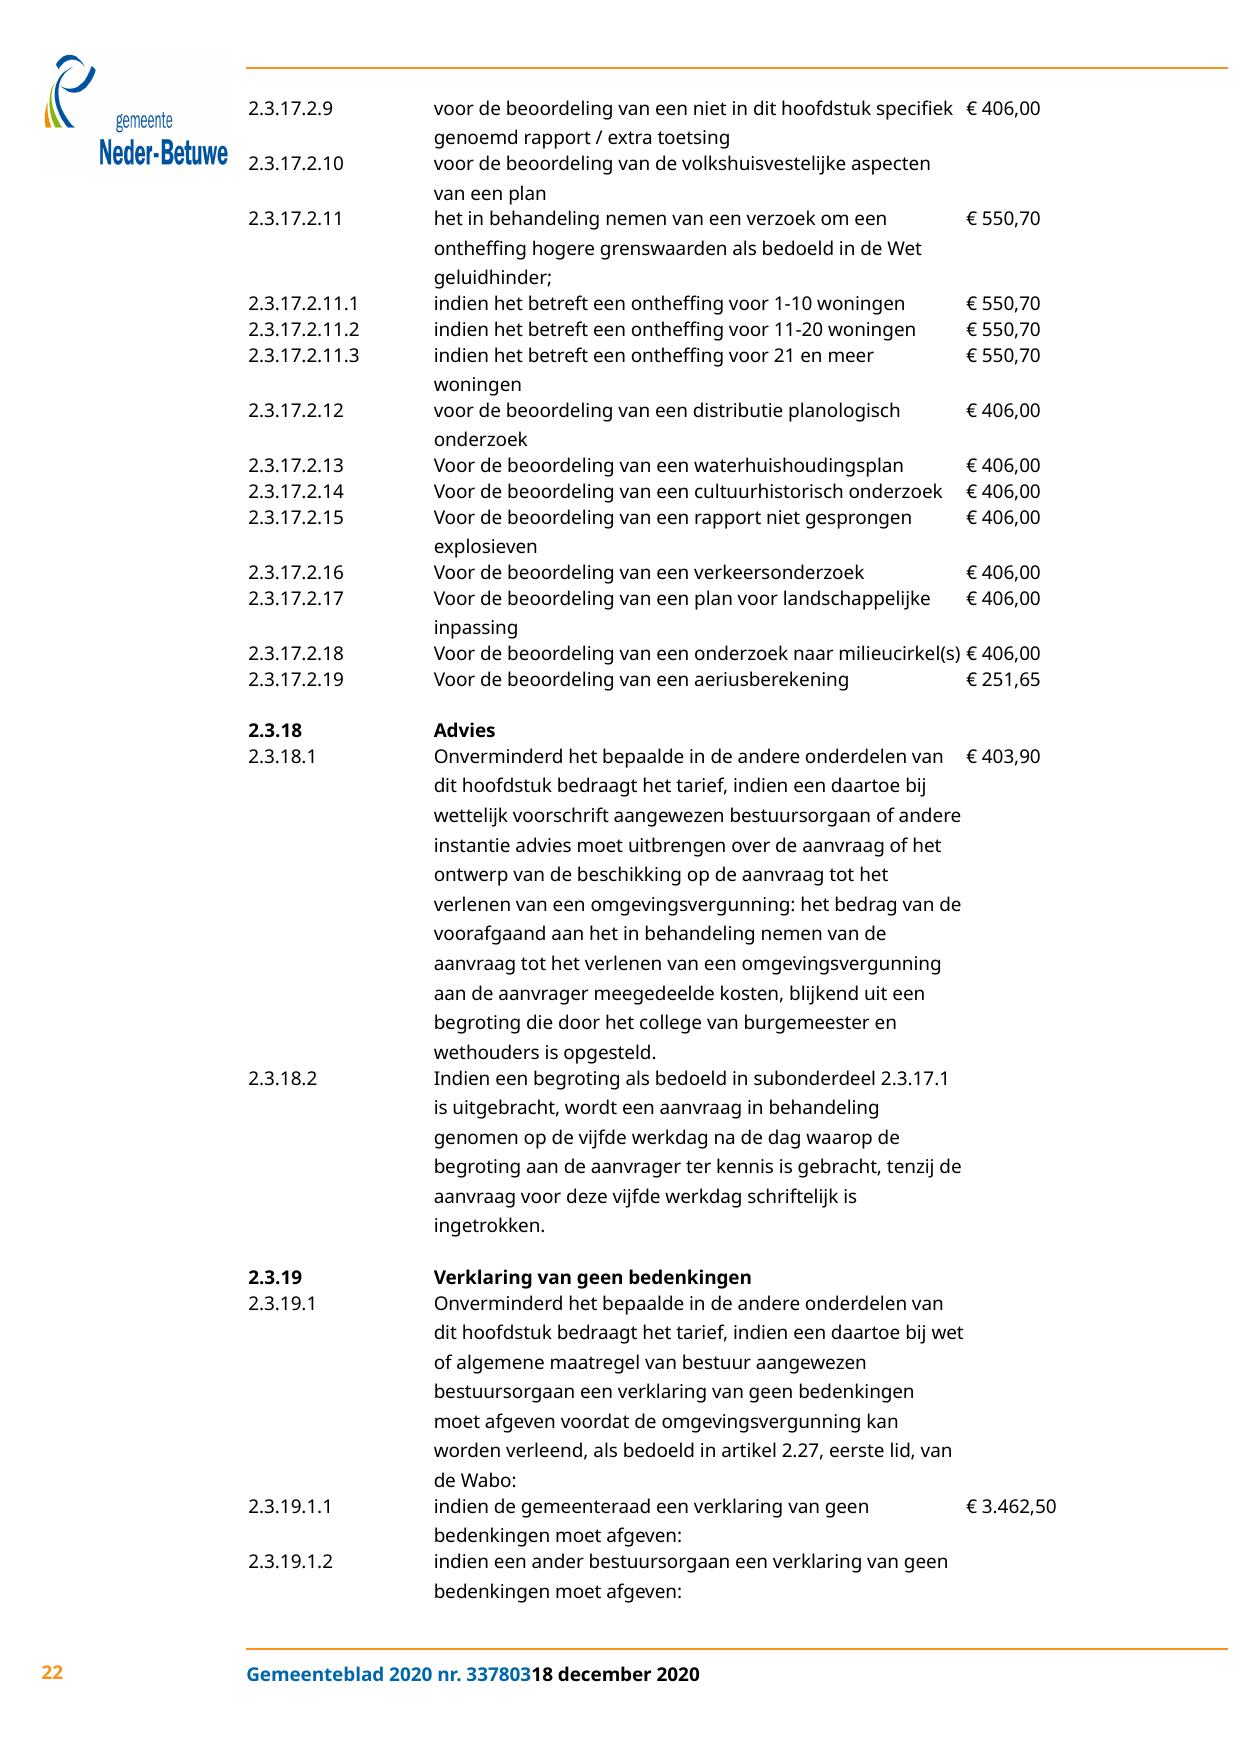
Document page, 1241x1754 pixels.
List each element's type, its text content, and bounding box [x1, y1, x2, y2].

table_cell 2.3.18.1 [248, 743, 433, 1065]
picture [41, 47, 231, 172]
table_cell € 406,00 [966, 559, 1152, 585]
table_cell [966, 1290, 1152, 1493]
table_cell 2.3.17.2.10 [248, 150, 433, 205]
table_cell 2.3.19.1 [248, 1290, 433, 1493]
table_cell 2.3.17.2.14 [248, 478, 433, 504]
table_cell [966, 1065, 1152, 1238]
table_cell [434, 1238, 966, 1264]
table_cell [248, 692, 433, 717]
table_cell € 406,00 [966, 504, 1152, 559]
table_cell [966, 1238, 1152, 1264]
table_cell 2.3.18 [248, 718, 433, 743]
table_cell € 550,70 [966, 205, 1152, 290]
table_cell indien het betreft een ontheffing voor 21 en meer woningen [434, 342, 966, 397]
table_cell 2.3.18.2 [248, 1065, 433, 1238]
table_cell voor de beoordeling van een niet in dit hoofdstuk specifiek genoemd rapport / extra toetsing [434, 95, 966, 150]
table_cell indien het betreft een ontheffing voor 1-10 woningen [434, 290, 966, 316]
table_cell 2.3.19.1.1 [248, 1493, 433, 1548]
table_cell Voor de beoordeling van een aeriusberekening [434, 666, 966, 692]
table_cell 2.3.19 [248, 1264, 433, 1290]
table_cell [966, 718, 1152, 743]
table_cell € 406,00 [966, 95, 1152, 150]
table_cell € 3.462,50 [966, 1493, 1152, 1548]
table_cell [248, 1238, 433, 1264]
table_cell 2.3.17.2.13 [248, 453, 433, 478]
table_cell [966, 150, 1152, 205]
table_cell € 406,00 [966, 453, 1152, 478]
table_cell € 406,00 [966, 397, 1152, 452]
table_cell € 406,00 [966, 478, 1152, 504]
table_cell € 251,65 [966, 666, 1152, 692]
table_cell Verklaring van geen bedenkingen [434, 1264, 966, 1290]
table_cell 2.3.17.2.11 [248, 205, 433, 290]
table_cell € 550,70 [966, 316, 1152, 342]
table_cell indien de gemeenteraad een verklaring van geen bedenkingen moet afgeven: [434, 1493, 966, 1548]
table_cell € 406,00 [966, 640, 1152, 666]
table_cell Indien een begroting als bedoeld in subonderdeel 2.3.17.1 is uitgebracht, wordt een aanvraag in behandeling genomen op de vijfde werkdag na de dag waarop de begroting aan de aanvrager ter kennis is gebracht, tenzij de aanvraag voor deze vijfde werkdag schriftelijk is ingetrokken. [434, 1065, 966, 1238]
table_cell Onverminderd het bepaalde in de andere onderdelen van dit hoofdstuk bedraagt het tarief, indien een daartoe bij wettelijk voorschrift aangewezen bestuursorgaan of andere instantie advies moet uitbrengen over de aanvraag of het ontwerp van de beschikking op de aanvraag tot het verlenen van een omgevingsvergunning: het bedrag van de voorafgaand aan het in behandeling nemen van de aanvraag tot het verlenen van een omgevingsvergunning aan de aanvrager meegedeelde kosten, blijkend uit een begroting die door het college van burgemeester en wethouders is opgesteld. [434, 743, 966, 1065]
table_cell € 550,70 [966, 290, 1152, 316]
table_cell indien een ander bestuursorgaan een verklaring van geen bedenkingen moet afgeven: [434, 1548, 966, 1604]
table_cell voor de beoordeling van een distributie planologisch onderzoek [434, 397, 966, 452]
table_cell 2.3.17.2.18 [248, 640, 433, 666]
table_cell € 406,00 [966, 585, 1152, 640]
table_cell Voor de beoordeling van een onderzoek naar milieucirkel(s) [434, 640, 966, 666]
table_cell 2.3.17.2.16 [248, 559, 433, 585]
table_cell 2.3.17.2.11.1 [248, 290, 433, 316]
table_cell Advies [434, 718, 966, 743]
table_cell 2.3.17.2.17 [248, 585, 433, 640]
table_cell [434, 692, 966, 717]
table_cell [966, 1264, 1152, 1290]
table_cell 2.3.17.2.19 [248, 666, 433, 692]
table_cell 2.3.17.2.11.3 [248, 342, 433, 397]
table_cell € 550,70 [966, 342, 1152, 397]
table_cell Voor de beoordeling van een plan voor landschappelijke inpassing [434, 585, 966, 640]
table_cell indien het betreft een ontheffing voor 11-20 woningen [434, 316, 966, 342]
table_cell voor de beoordeling van de volkshuisvestelijke aspecten van een plan [434, 150, 966, 205]
table_cell het in behandeling nemen van een verzoek om een ontheffing hogere grenswaarden als bedoeld in de Wet geluidhinder; [434, 205, 966, 290]
table_cell € 403,90 [966, 743, 1152, 1065]
table_cell [966, 1548, 1152, 1604]
table_cell Voor de beoordeling van een waterhuishoudingsplan [434, 453, 966, 478]
table_cell 2.3.17.2.15 [248, 504, 433, 559]
table_cell Voor de beoordeling van een cultuurhistorisch onderzoek [434, 478, 966, 504]
table_cell [966, 692, 1152, 717]
table_cell Voor de beoordeling van een rapport niet gesprongen explosieven [434, 504, 966, 559]
table_cell 2.3.17.2.9 [248, 95, 433, 150]
table_cell 2.3.19.1.2 [248, 1548, 433, 1604]
table_cell 2.3.17.2.12 [248, 397, 433, 452]
table_cell 2.3.17.2.11.2 [248, 316, 433, 342]
table_cell Voor de beoordeling van een verkeersonderzoek [434, 559, 966, 585]
table_cell Onverminderd het bepaalde in de andere onderdelen van dit hoofdstuk bedraagt het tarief, indien een daartoe bij wet of algemene maatregel van bestuur aangewezen bestuursorgaan een verklaring van geen bedenkingen moet afgeven voordat de omgevingsvergunning kan worden verleend, als bedoeld in artikel 2.27, eerste lid, van de Wabo: [434, 1290, 966, 1493]
